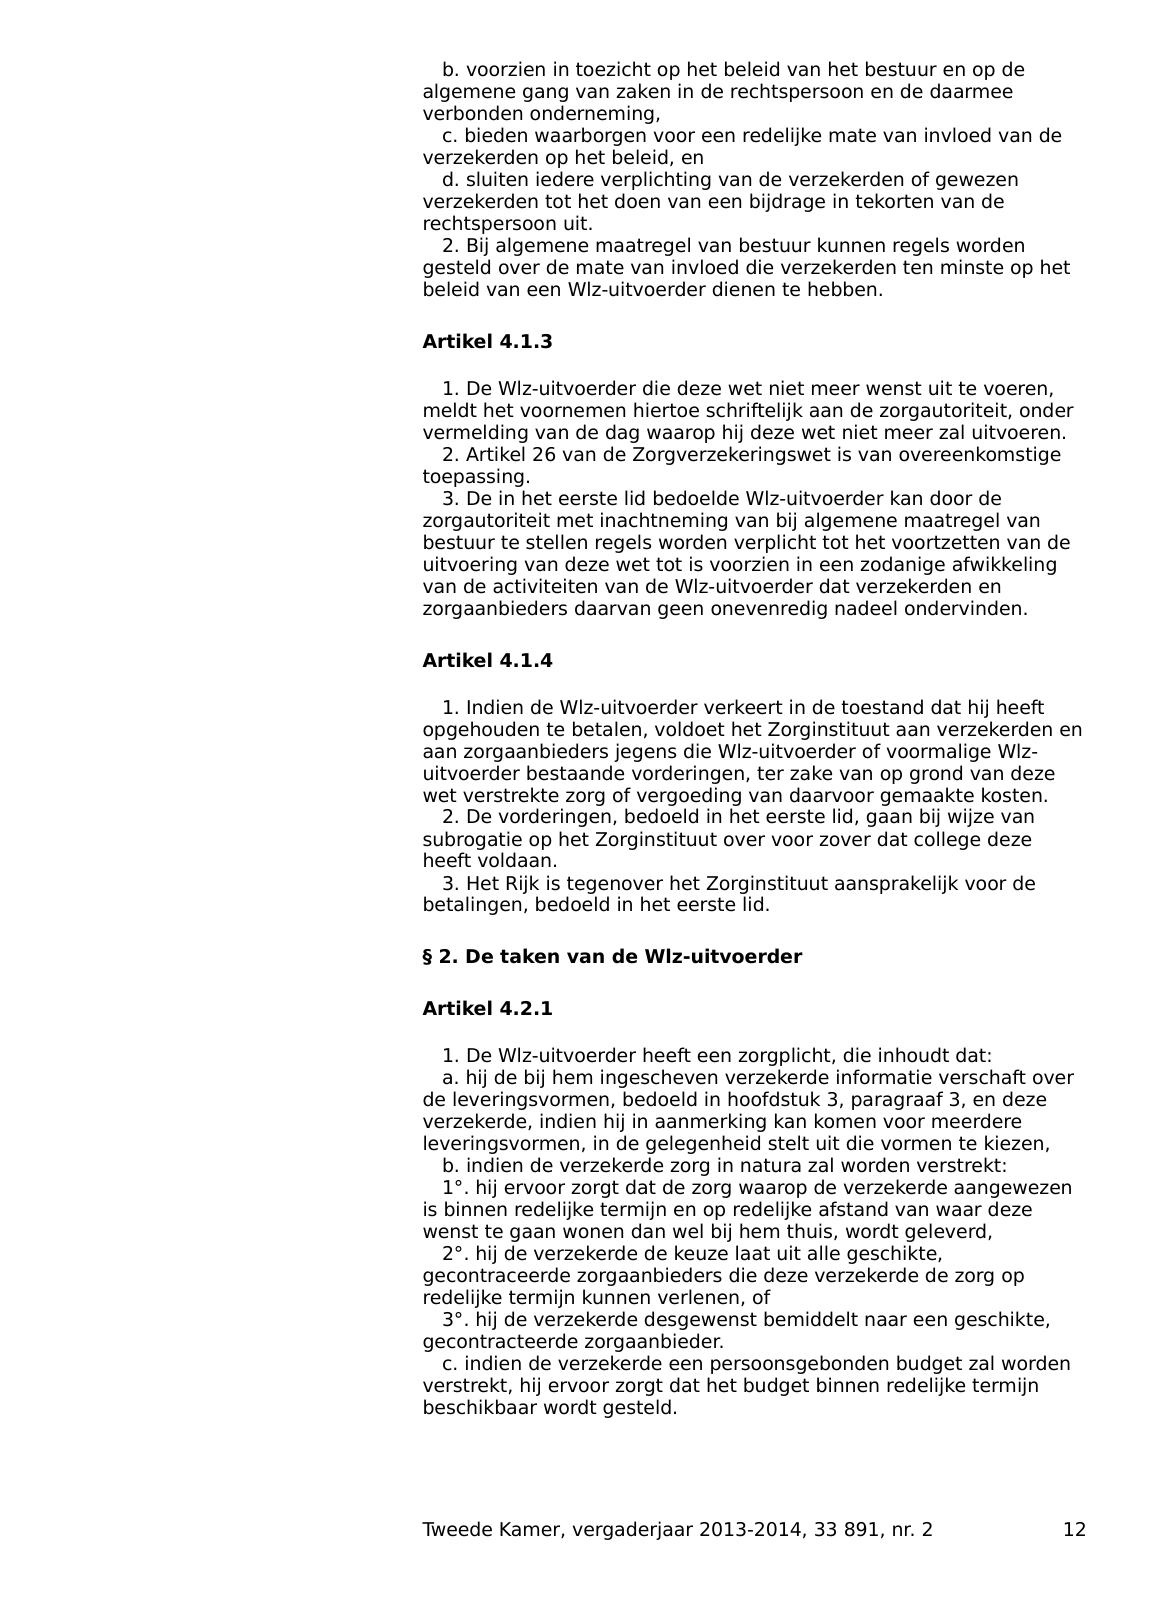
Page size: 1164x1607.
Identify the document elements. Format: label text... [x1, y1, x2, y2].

text 1°. hij ervoor zorgt dat de zorg waarop de verzekerde aangewezen is binnen redelijke termijn en op redelijke afstand van waar deze wenst te gaan wonen dan wel bij hem thuis, wordt geleverd, [422, 1177, 1087, 1243]
text b. voorzien in toezicht op het beleid van het bestuur en op de algemene gang van zaken in de rechtspersoon en de daarmee verbonden onderneming, [422, 59, 1087, 125]
text c. indien de verzekerde een persoonsgebonden budget zal worden verstrekt, hij ervoor zorgt dat het budget binnen redelijke termijn beschikbaar wordt gesteld. [422, 1353, 1087, 1419]
text 2. Artikel 26 van de Zorgverzekeringswet is van overeenkomstige toepassing. [422, 444, 1087, 488]
subtitle Artikel 4.1.4 [422, 649, 1087, 672]
subtitle Artikel 4.1.3 [422, 331, 1087, 353]
text 3. Het Rijk is tegenover het Zorginstituut aansprakelijk voor de betalingen, bedoeld in het eerste lid. [422, 872, 1087, 916]
text 1. De Wlz-uitvoerder heeft een zorgplicht, die inhoudt dat: [422, 1045, 1087, 1067]
text d. sluiten iedere verplichting van de verzekerden of gewezen verzekerden tot het doen van een bijdrage in tekorten van de rechtspersoon uit. [422, 169, 1087, 235]
text 1. Indien de Wlz-uitvoerder verkeert in de toestand dat hij heeft opgehouden te betalen, voldoet het Zorginstituut aan verzekerden en aan zorgaanbieders jegens die Wlz-uitvoerder of voormalige Wlz-uitvoerder bestaande vorderingen, ter zake van op grond van deze wet verstrekte zorg of vergoeding van daarvoor gemaakte kosten. [422, 697, 1087, 806]
text 1. De Wlz-uitvoerder die deze wet niet meer wenst uit te voeren, meldt het voornemen hiertoe schriftelijk aan de zorgautoriteit, onder vermelding van de dag waarop hij deze wet niet meer zal uitvoeren. [422, 378, 1087, 444]
text b. indien de verzekerde zorg in natura zal worden verstrekt: [422, 1155, 1087, 1177]
text 3°. hij de verzekerde desgewenst bemiddelt naar een geschikte, gecontracteerde zorgaanbieder. [422, 1309, 1087, 1353]
subtitle Artikel 4.2.1 [422, 998, 1087, 1020]
subtitle § 2. De taken van de Wlz-uitvoerder [422, 946, 1087, 968]
text 2. Bij algemene maatregel van bestuur kunnen regels worden gesteld over de mate van invloed die verzekerden ten minste op het beleid van een Wlz-uitvoerder dienen te hebben. [422, 235, 1087, 301]
text 2°. hij de verzekerde de keuze laat uit alle geschikte, gecontraceerde zorgaanbieders die deze verzekerde de zorg op redelijke termijn kunnen verlenen, of [422, 1243, 1087, 1309]
text 3. De in het eerste lid bedoelde Wlz-uitvoerder kan door de zorgautoriteit met inachtneming van bij algemene maatregel van bestuur te stellen regels worden verplicht tot het voortzetten van de uitvoering van deze wet tot is voorzien in een zodanige afwikkeling van de activiteiten van de Wlz-uitvoerder dat verzekerden en zorgaanbieders daarvan geen onevenredig nadeel ondervinden. [422, 488, 1087, 619]
text a. hij de bij hem ingescheven verzekerde informatie verschaft over de leveringsvormen, bedoeld in hoofdstuk 3, paragraaf 3, en deze verzekerde, indien hij in aanmerking kan komen voor meerdere leveringsvormen, in de gelegenheid stelt uit die vormen te kiezen, [422, 1067, 1087, 1155]
text c. bieden waarborgen voor een redelijke mate van invloed van de verzekerden op het beleid, en [422, 125, 1087, 169]
text 2. De vorderingen, bedoeld in het eerste lid, gaan bij wijze van subrogatie op het Zorginstituut over voor zover dat college deze heeft voldaan. [422, 806, 1087, 872]
